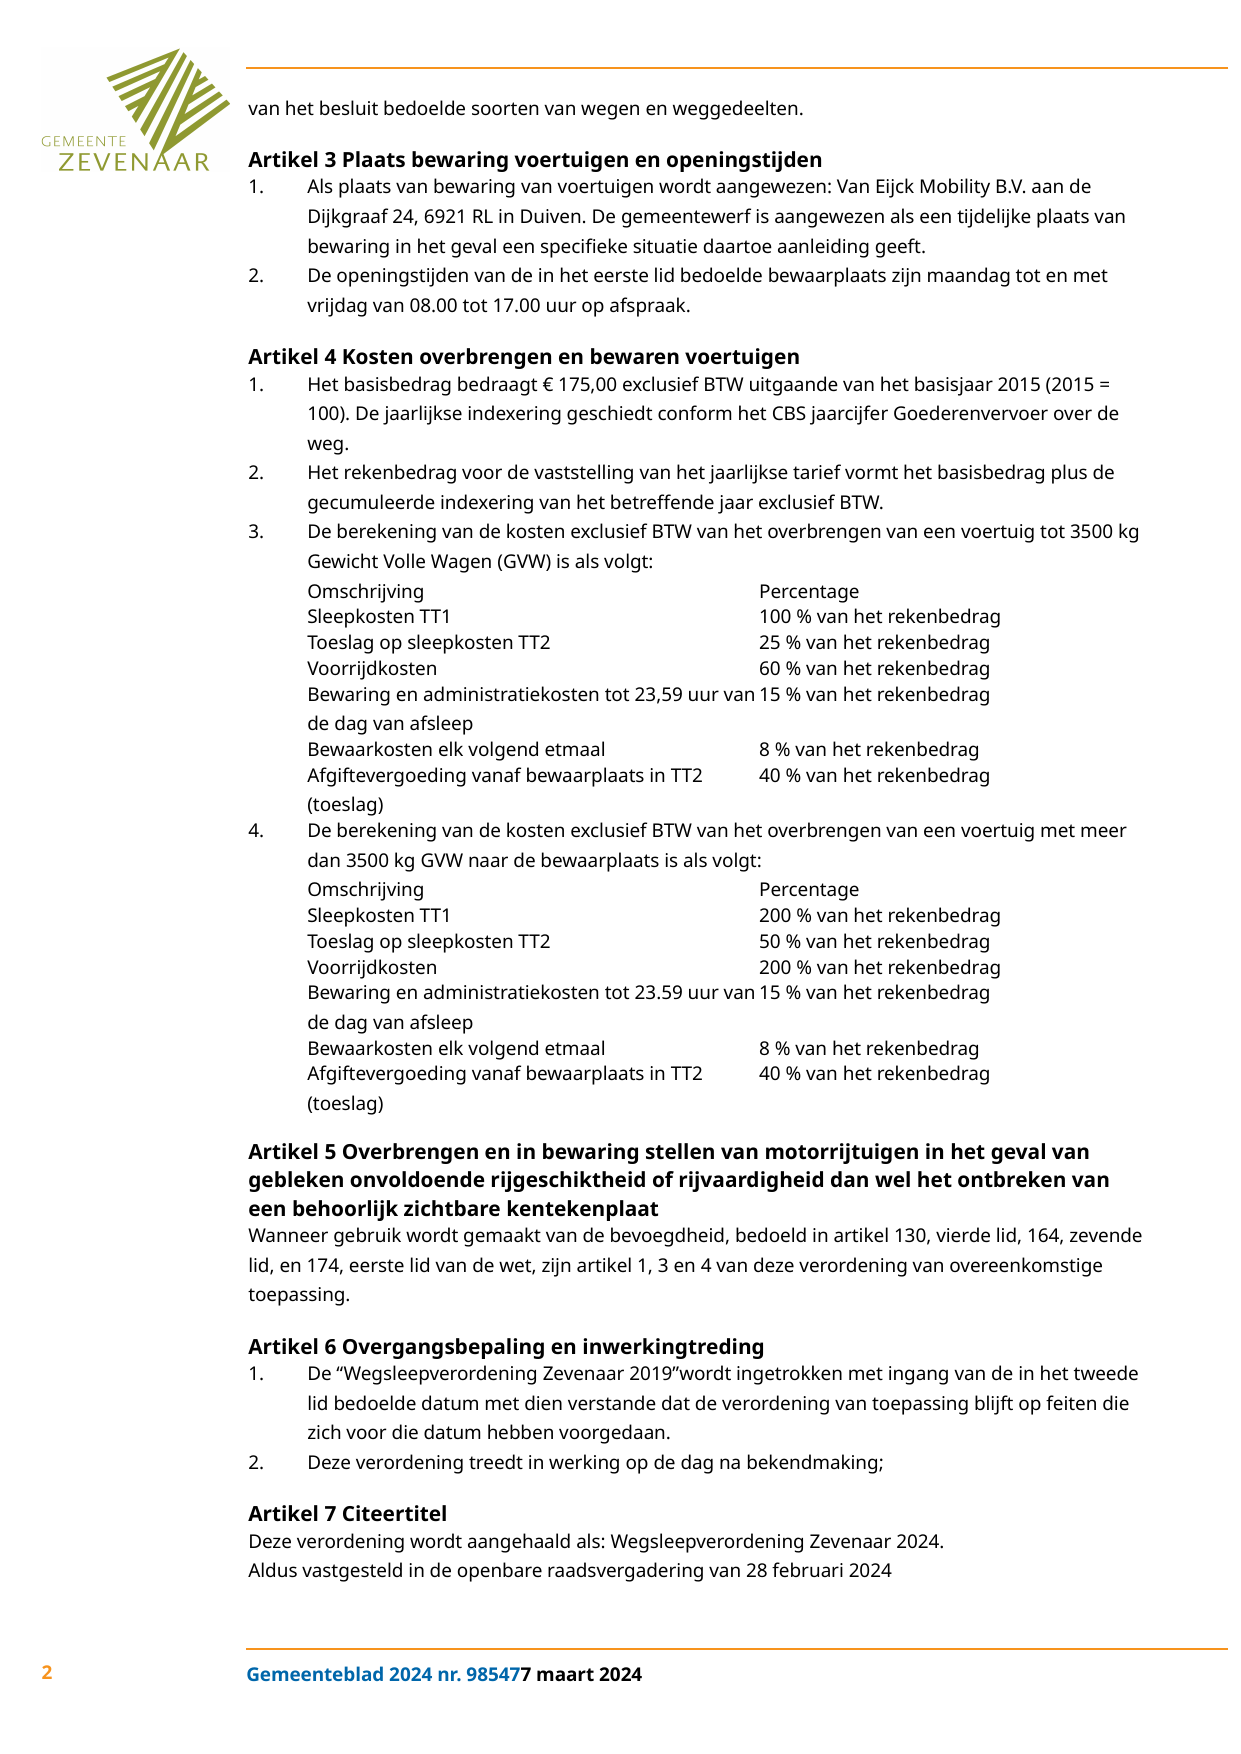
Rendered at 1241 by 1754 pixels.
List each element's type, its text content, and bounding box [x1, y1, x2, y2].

table_cell 8 % van het rekenbedrag [759, 736, 1211, 762]
table_cell 15 % van het rekenbedrag [759, 681, 1211, 736]
table_cell 25 % van het rekenbedrag [759, 630, 1211, 655]
text van het besluit bedoelde soorten van wegen en weggedeelten. [248, 95, 1152, 121]
table_cell Voorrijdkosten [307, 655, 759, 681]
list Het rekenbedrag voor de vaststelling van het jaarlijkse tarief vormt het basisbedrag plus de gecumuleerde indexering van het betreffende jaar exclusief BTW. [248, 459, 1152, 515]
table_cell 40 % van het rekenbedrag [759, 1061, 1211, 1116]
table_cell Bewaring en administratiekosten tot 23,59 uur van de dag van afsleep [307, 681, 759, 736]
text Wanneer gebruik wordt gemaakt van de bevoegdheid, bedoeld in artikel 130, vierde lid, 164, zevende lid, en 174, eerste lid van de wet, zijn artikel 1, 3 en 4 van deze verordening van overeenkomstige toepassing. [248, 1222, 1152, 1307]
table_header Omschrijving [307, 578, 759, 604]
text Artikel 4 Kosten overbrengen en bewaren voertuigen [248, 342, 1152, 371]
text Artikel 6 Overgangsbepaling en inwerkingtreding [248, 1332, 1152, 1360]
list De berekening van de kosten exclusief BTW van het overbrengen van een voertuig met meer dan 3500 kg GVW naar de bewaarplaats is als volgt: [248, 817, 1152, 873]
text Artikel 5 Overbrengen en in bewaring stellen van motorrijtuigen in het geval van gebleken onvoldoende rijgeschiktheid of rijvaardigheid dan wel het ontbreken van een behoorlijk zichtbare kentekenplaat [248, 1137, 1152, 1222]
table_cell Bewaarkosten elk volgend etmaal [307, 1035, 759, 1061]
table_cell 8 % van het rekenbedrag [759, 1035, 1211, 1061]
table_cell 15 % van het rekenbedrag [759, 980, 1211, 1035]
table_cell 100 % van het rekenbedrag [759, 604, 1211, 629]
list De “Wegsleepverordening Zevenaar 2019”wordt ingetrokken met ingang van de in het tweede lid bedoelde datum met dien verstande dat de verordening van toepassing blijft op feiten die zich voor die datum hebben voorgedaan. [248, 1360, 1152, 1445]
table_cell 200 % van het rekenbedrag [759, 903, 1211, 928]
table_cell 60 % van het rekenbedrag [759, 655, 1211, 681]
table_cell Afgiftevergoeding vanaf bewaarplaats in TT2 (toeslag) [307, 1061, 759, 1116]
list Als plaats van bewaring van voertuigen wordt aangewezen: Van Eijck Mobility B.V. aan de Dijkgraaf 24, 6921 RL in Duiven. De gemeentewerf is aangewezen als een tijdelijke plaats van bewaring in het geval een specifieke situatie daartoe aanleiding geeft. [248, 174, 1152, 258]
list De openingstijden van de in het eerste lid bedoelde bewaarplaats zijn maandag tot en met vrijdag van 08.00 tot 17.00 uur op afspraak. [248, 262, 1152, 318]
table_cell Toeslag op sleepkosten TT2 [307, 630, 759, 655]
table_header Percentage [759, 877, 1211, 902]
table_cell 200 % van het rekenbedrag [759, 954, 1211, 979]
text Deze verordening wordt aangehaald als: Wegsleepverordening Zevenaar 2024. [248, 1528, 1152, 1553]
list Het basisbedrag bedraagt € 175,00 exclusief BTW uitgaande van het basisjaar 2015 (2015 = 100). De jaarlijkse indexering geschiedt conform het CBS jaarcijfer Goederenvervoer over de weg. [248, 371, 1152, 456]
table_header Omschrijving [307, 877, 759, 902]
text Aldus vastgesteld in de openbare raadsvergadering van 28 februari 2024 [248, 1557, 1152, 1583]
table_cell 50 % van het rekenbedrag [759, 928, 1211, 954]
table_cell Sleepkosten TT1 [307, 903, 759, 928]
table_cell Bewaring en administratiekosten tot 23.59 uur van de dag van afsleep [307, 980, 759, 1035]
text Artikel 7 Citeertitel [248, 1499, 1152, 1528]
picture [41, 47, 231, 172]
table_cell Sleepkosten TT1 [307, 604, 759, 629]
list De berekening van de kosten exclusief BTW van het overbrengen van een voertuig tot 3500 kg Gewicht Volle Wagen (GVW) is als volgt: [248, 519, 1152, 574]
table_cell Bewaarkosten elk volgend etmaal [307, 736, 759, 762]
table_cell Toeslag op sleepkosten TT2 [307, 928, 759, 954]
table_header Percentage [759, 578, 1211, 604]
table_cell 40 % van het rekenbedrag [759, 762, 1211, 817]
table_cell Afgiftevergoeding vanaf bewaarplaats in TT2 (toeslag) [307, 762, 759, 817]
table_cell Voorrijdkosten [307, 954, 759, 979]
list Deze verordening treedt in werking op de dag na bekendmaking; [248, 1449, 1152, 1475]
text Artikel 3 Plaats bewaring voertuigen en openingstijden [248, 145, 1152, 174]
